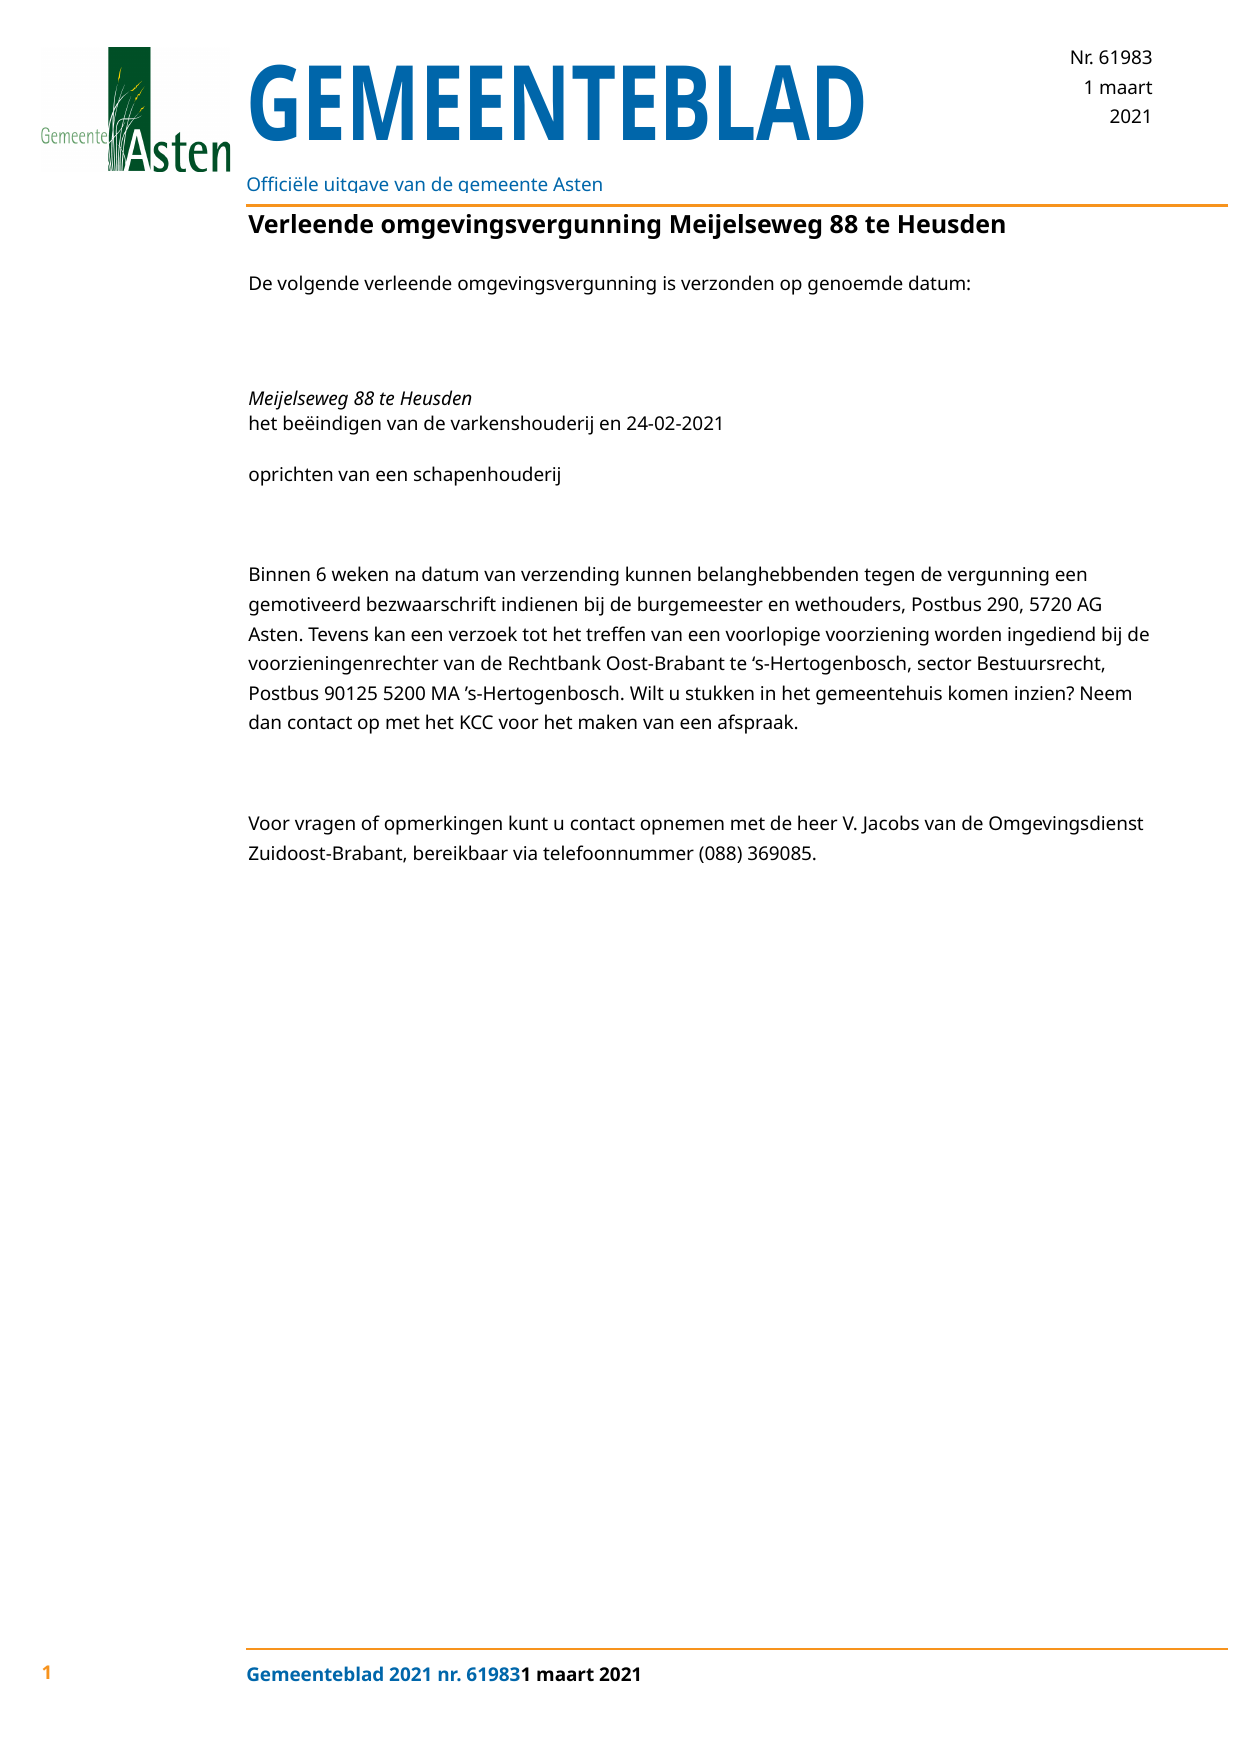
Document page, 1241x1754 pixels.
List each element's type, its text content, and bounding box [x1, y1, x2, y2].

text Voor vragen of opmerkingen kunt u contact opnemen met de heer V. Jacobs van de Omgevingsdienst Zuidoost-Brabant, bereikbaar via telefoonnummer (088) 369085. [248, 810, 1152, 866]
text De volgende verleende omgevingsvergunning is verzonden op genoemde datum: [248, 270, 1152, 296]
text het beëindigen van de varkenshouderij en 24-02-2021 [248, 410, 1152, 436]
text Binnen 6 weken na datum van verzending kunnen belanghebbenden tegen de vergunning een gemotiveerd bezwaarschrift indienen bij de burgemeester en wethouders, Postbus 290, 5720 AG Asten. Tevens kan een verzoek tot het treffen van een voorlopige voorziening worden ingediend bij de voorzieningenrechter van de Rechtbank Oost-Brabant te ‘s-Hertogenbosch, sector Bestuursrecht, Postbus 90125 5200 MA ’s-Hertogenbosch. Wilt u stukken in het gemeentehuis komen inzien? Neem dan contact op met het KCC voor het maken van een afspraak. [248, 562, 1152, 735]
text oprichten van een schapenhouderij [248, 461, 1152, 487]
picture [41, 47, 231, 172]
text Meijelseweg 88 te Heusden [248, 385, 1152, 410]
text Verleende omgevingsvergunning Meijelseweg 88 te Heusden [248, 207, 1152, 241]
